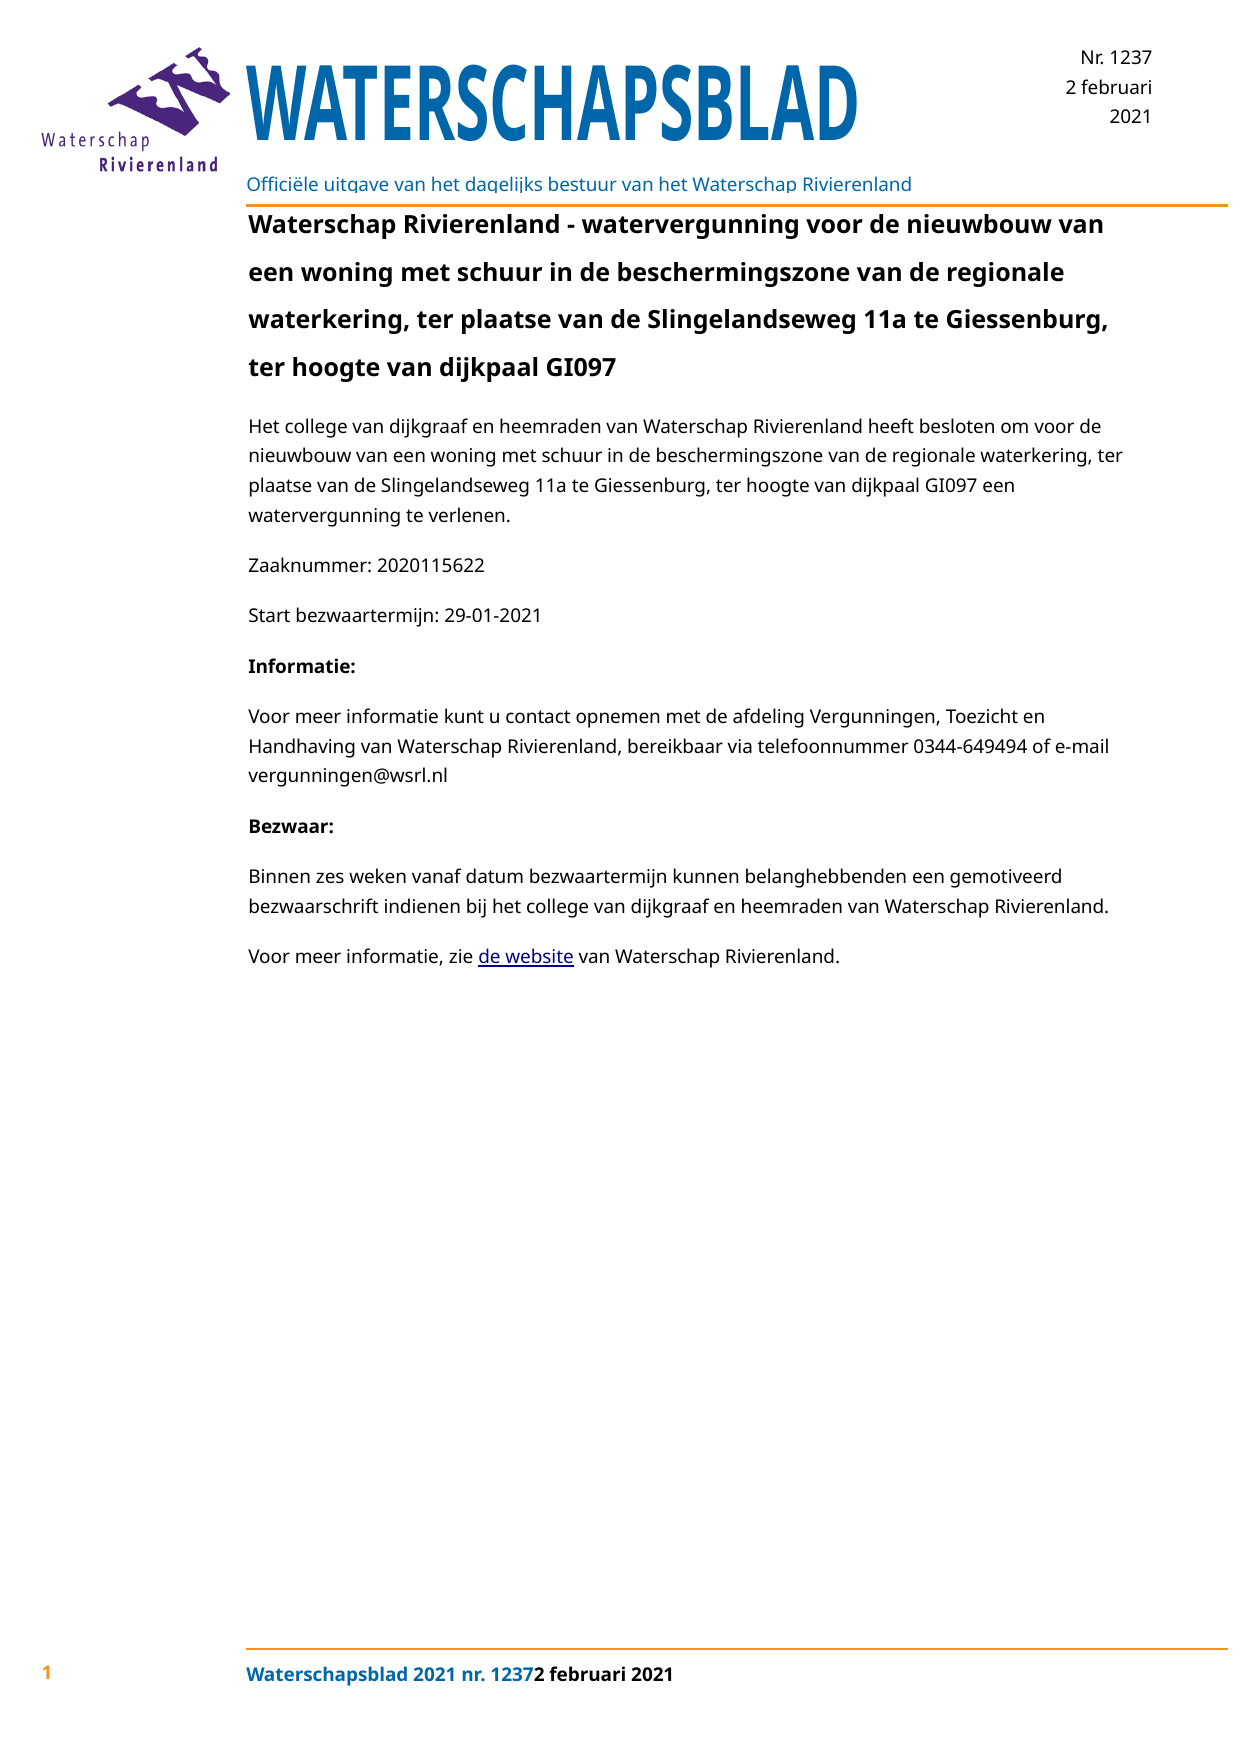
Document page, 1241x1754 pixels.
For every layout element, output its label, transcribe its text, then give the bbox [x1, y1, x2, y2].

text Start bezwaartermijn: 29-01-2021 [248, 603, 1152, 628]
text Waterschap Rivierenland - watervergunning voor de nieuwbouw van een woning met schuur in de beschermingszone van de regionale waterkering, ter plaatse van de Slingelandseweg 11a te Giessenburg, ter hoogte van dijkpaal GI097 [248, 207, 1152, 384]
text Bezwaar: [248, 813, 1152, 839]
text Voor meer informatie, zie de website van Waterschap Rivierenland. [248, 943, 1152, 969]
text Voor meer informatie kunt u contact opnemen met de afdeling Vergunningen, Toezicht en Handhaving van Waterschap Rivierenland, bereikbaar via telefoonnummer 0344-649494 of e-mail vergunningen@wsrl.nl [248, 703, 1152, 788]
text Zaaknummer: 2020115622 [248, 552, 1152, 578]
text Informatie: [248, 653, 1152, 679]
picture [41, 47, 231, 172]
text Binnen zes weken vanaf datum bezwaartermijn kunnen belanghebbenden een gemotiveerd bezwaarschrift indienen bij het college van dijkgraaf en heemraden van Waterschap Rivierenland. [248, 863, 1152, 919]
text Het college van dijkgraaf en heemraden van Waterschap Rivierenland heeft besloten om voor de nieuwbouw van een woning met schuur in de beschermingszone van de regionale waterkering, ter plaatse van de Slingelandseweg 11a te Giessenburg, ter hoogte van dijkpaal GI097 een watervergunning te verlenen. [248, 413, 1152, 528]
